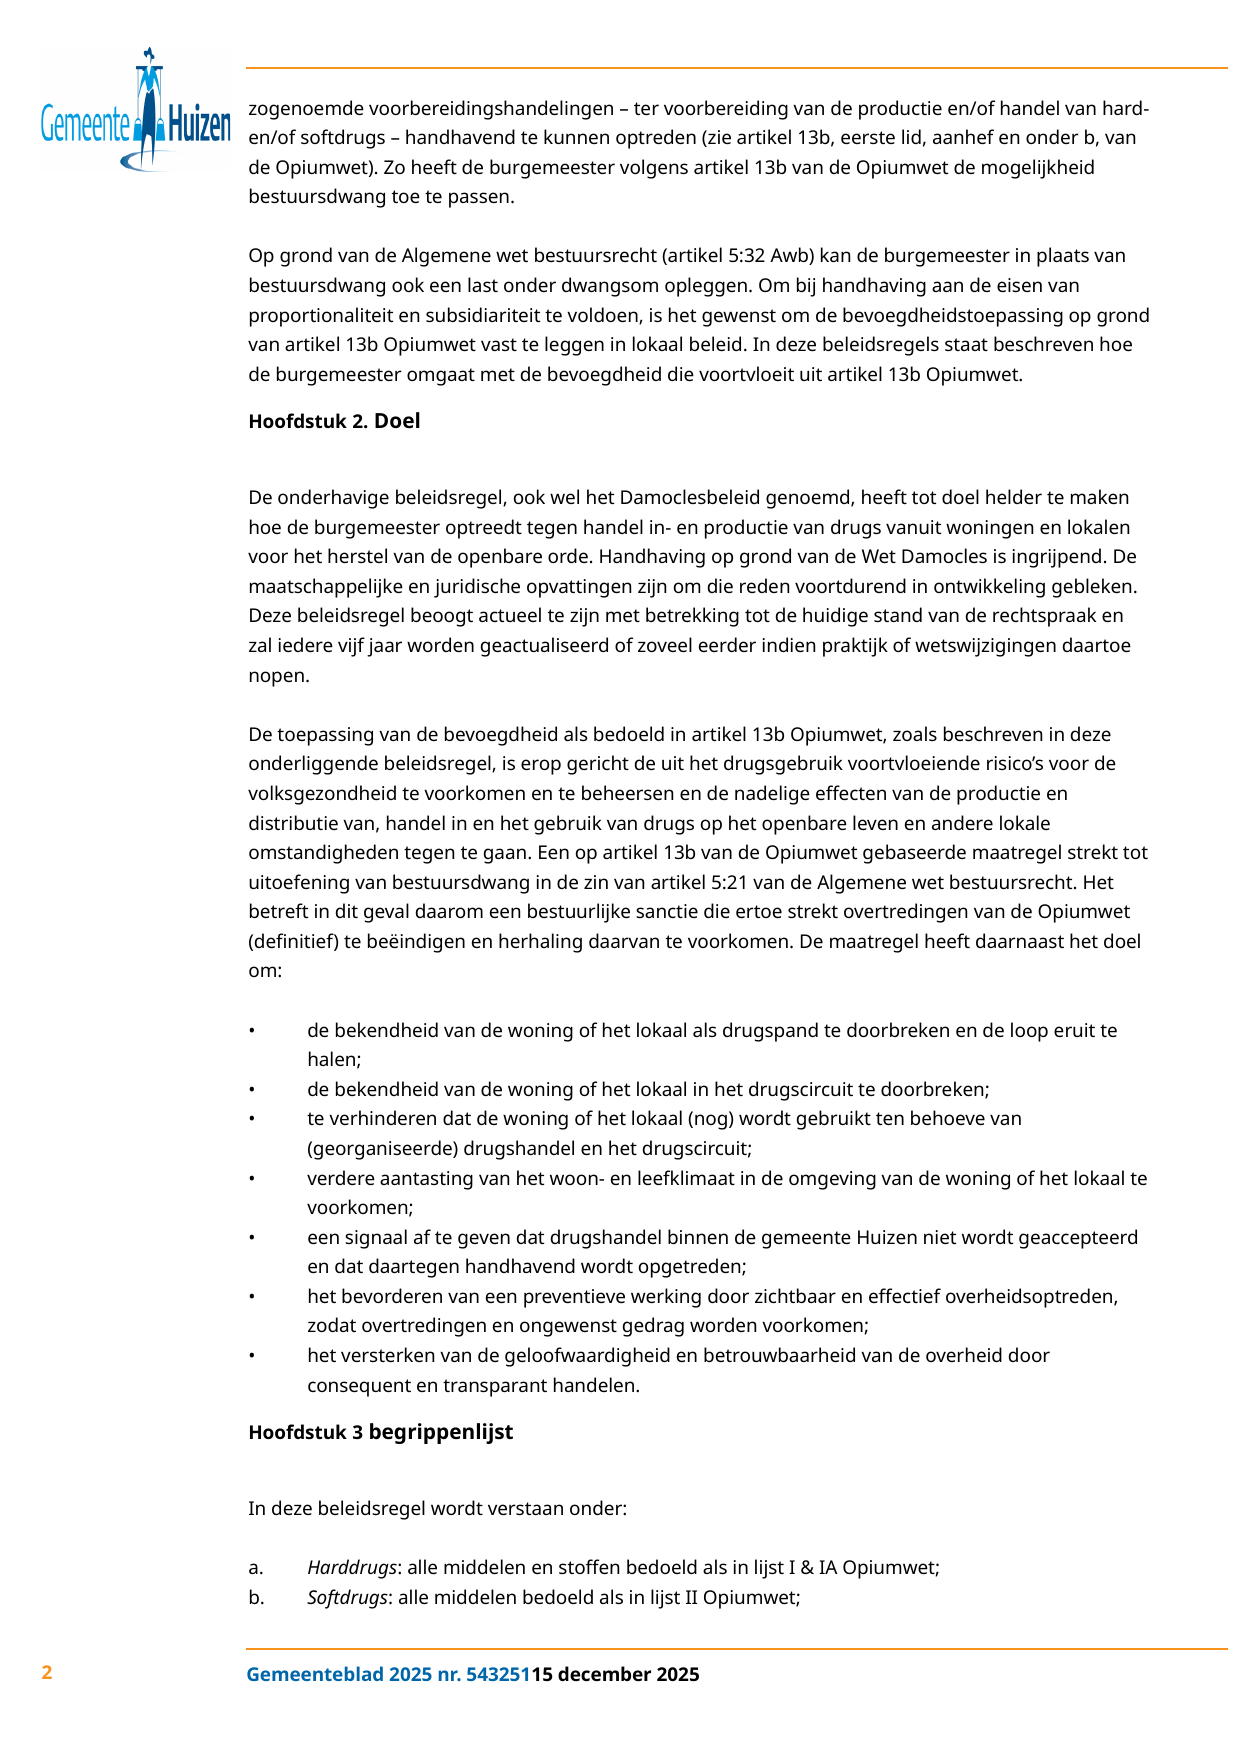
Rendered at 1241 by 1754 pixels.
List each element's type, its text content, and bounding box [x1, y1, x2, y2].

list Softdrugs: alle middelen bedoeld als in lijst II Opiumwet; [248, 1584, 1152, 1610]
text Hoofdstuk 2. Doel [248, 407, 1152, 435]
list de bekendheid van de woning of het lokaal als drugspand te doorbreken en de loop eruit te halen; [248, 1017, 1152, 1072]
text De toepassing van de bevoegdheid als bedoeld in artikel 13b Opiumwet, zoals beschreven in deze onderliggende beleidsregel, is erop gericht de uit het drugsgebruik voortvloeiende risico’s voor de volksgezondheid te voorkomen en te beheersen en de nadelige effecten van de productie en distributie van, handel in en het gebruik van drugs op het openbare leven en andere lokale omstandigheden tegen te gaan. Een op artikel 13b van de Opiumwet gebaseerde maatregel strekt tot uitoefening van bestuursdwang in de zin van artikel 5:21 van de Algemene wet bestuursrecht. Het betreft in dit geval daarom een bestuurlijke sanctie die ertoe strekt overtredingen van de Opiumwet (definitief) te beëindigen en herhaling daarvan te voorkomen. De maatregel heeft daarnaast het doel om: [248, 721, 1152, 983]
text Op grond van de Algemene wet bestuursrecht (artikel 5:32 Awb) kan de burgemeester in plaats van bestuursdwang ook een last onder dwangsom opleggen. Om bij handhaving aan de eisen van proportionaliteit en subsidiariteit te voldoen, is het gewenst om de bevoegdheidstoepassing op grond van artikel 13b Opiumwet vast te leggen in lokaal beleid. In deze beleidsregels staat beschreven hoe de burgemeester omgaat met de bevoegdheid die voortvloeit uit artikel 13b Opiumwet. [248, 243, 1152, 387]
list de bekendheid van de woning of het lokaal in het drugscircuit te doorbreken; [248, 1076, 1152, 1102]
list het bevorderen van een preventieve werking door zichtbaar en effectief overheidsoptreden, zodat overtredingen en ongewenst gedrag worden voorkomen; [248, 1283, 1152, 1338]
list verdere aantasting van het woon- en leefklimaat in de omgeving van de woning of het lokaal te voorkomen; [248, 1165, 1152, 1220]
list te verhinderen dat de woning of het lokaal (nog) wordt gebruikt ten behoeve van (georganiseerde) drugshandel en het drugscircuit; [248, 1106, 1152, 1161]
list het versterken van de geloofwaardigheid en betrouwbaarheid van de overheid door consequent en transparant handelen. [248, 1342, 1152, 1398]
text De onderhavige beleidsregel, ook wel het Damoclesbeleid genoemd, heeft tot doel helder te maken hoe de burgemeester optreedt tegen handel in- en productie van drugs vanuit woningen en lokalen voor het herstel van de openbare orde. Handhaving op grond van de Wet Damocles is ingrijpend. De maatschappelijke en juridische opvattingen zijn om die reden voortdurend in ontwikkeling gebleken. Deze beleidsregel beoogt actueel te zijn met betrekking tot de huidige stand van de rechtspraak en zal iedere vijf jaar worden geactualiseerd of zoveel eerder indien praktijk of wetswijzigingen daartoe nopen. [248, 484, 1152, 688]
text In deze beleidsregel wordt verstaan onder: [248, 1495, 1152, 1521]
list Harddrugs: alle middelen en stoffen bedoeld als in lijst I & IA Opiumwet; [248, 1554, 1152, 1580]
list een signaal af te geven dat drugshandel binnen de gemeente Huizen niet wordt geaccepteerd en dat daartegen handhavend wordt opgetreden; [248, 1224, 1152, 1279]
text zogenoemde voorbereidingshandelingen – ter voorbereiding van de productie en/of handel van hard- en/of softdrugs – handhavend te kunnen optreden (zie artikel 13b, eerste lid, aanhef en onder b, van de Opiumwet). Zo heeft de burgemeester volgens artikel 13b van de Opiumwet de mogelijkheid bestuursdwang toe te passen. [248, 95, 1152, 209]
picture [41, 47, 231, 172]
text Hoofdstuk 3 begrippenlijst [248, 1417, 1152, 1446]
